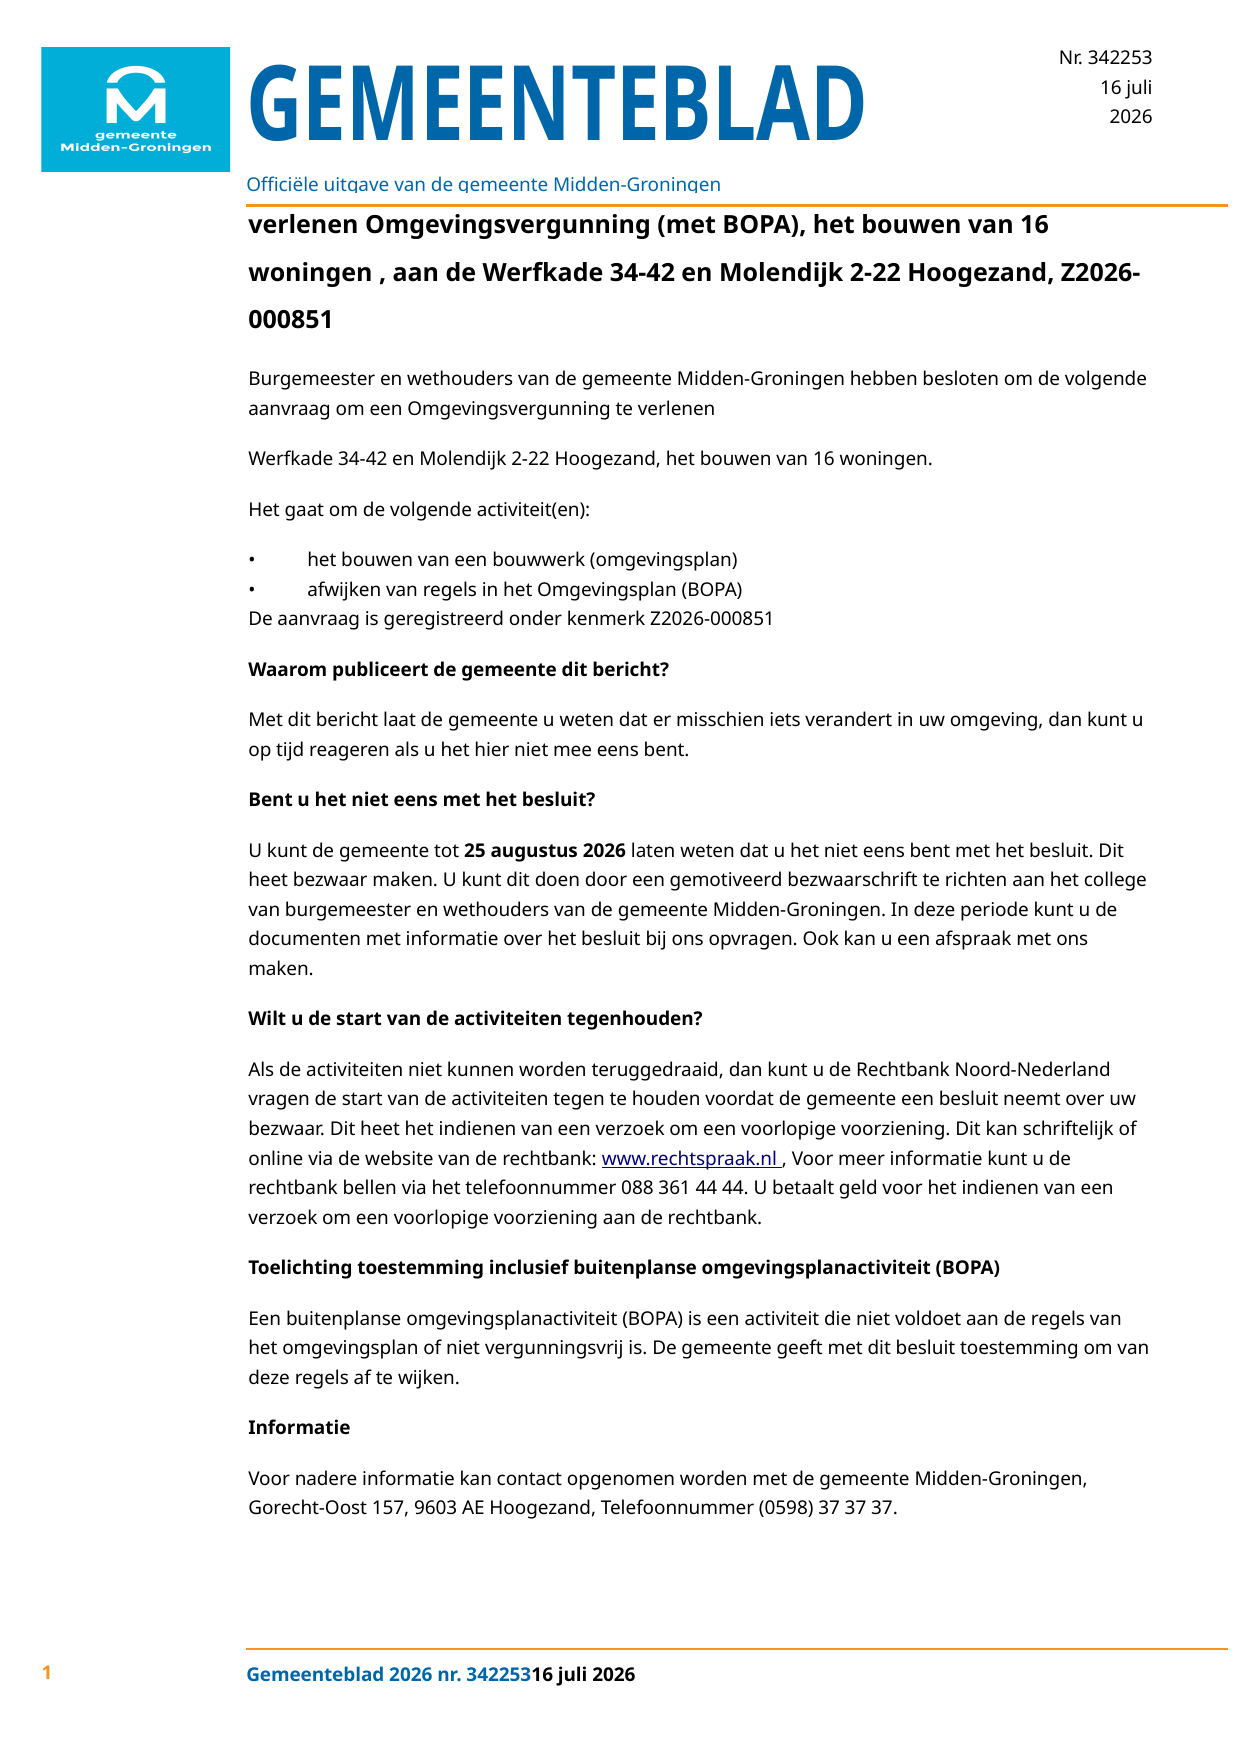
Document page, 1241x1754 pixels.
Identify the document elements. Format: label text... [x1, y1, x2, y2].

text Een buitenplanse omgevingsplanactiviteit (BOPA) is een activiteit die niet voldoet aan de regels van het omgevingsplan of niet vergunningsvrij is. De gemeente geeft met dit besluit toestemming om van deze regels af te wijken. [248, 1305, 1152, 1389]
text Informatie [248, 1414, 1152, 1440]
text De aanvraag is geregistreerd onder kenmerk Z2026-000851 [248, 606, 1152, 631]
list het bouwen van een bouwwerk (omgevingsplan) [248, 546, 1152, 572]
text Waarom publiceert de gemeente dit bericht? [248, 656, 1152, 682]
picture [184, 146, 190, 153]
text Voor nadere informatie kan contact opgenomen worden met de gemeente Midden-Groningen, Gorecht-Oost 157, 9603 AE Hoogezand, Telefoonnummer (0598) 37 37 37. [248, 1465, 1152, 1520]
text verlenen Omgevingsvergunning (met BOPA), het bouwen van 16 woningen , aan de Werfkade 34-42 en Molendijk 2-22 Hoogezand, Z2026-000851 [248, 207, 1152, 336]
text U kunt de gemeente tot 25 augustus 2026 laten weten dat u het niet eens bent met het besluit. Dit heet bezwaar maken. U kunt dit doen door een gemotiveerd bezwaarschrift te richten aan het college van burgemeester en wethouders van de gemeente Midden-Groningen. In deze periode kunt u de documenten met informatie over het besluit bij ons opvragen. Ook kan u een afspraak met ons maken. [248, 837, 1152, 981]
text Burgemeester en wethouders van de gemeente Midden-Groningen hebben besloten om de volgende aanvraag om een Omgevingsvergunning te verlenen [248, 366, 1152, 421]
text Met dit bericht laat de gemeente u weten dat er misschien iets verandert in uw omgeving, dan kunt u op tijd reageren als u het hier niet mee eens bent. [248, 706, 1152, 762]
picture [107, 89, 165, 122]
text Bent u het niet eens met het besluit? [248, 786, 1152, 812]
text Het gaat om de volgende activiteit(en): [248, 496, 1152, 522]
picture [108, 66, 164, 82]
text Als de activiteiten niet kunnen worden teruggedraaid, dan kunt u de Rechtbank Noord-Nederland vragen de start van de activiteiten tegen te houden voordat de gemeente een besluit neemt over uw bezwaar. Dit heet het indienen van een verzoek om een voorlopige voorziening. Dit kan schriftelijk of online via de website van de rechtbank: www.rechtspraak.nl , Voor meer informatie kunt u de rechtbank bellen via het telefoonnummer 088 361 44 44. U betaalt geld voor het indienen van een verzoek om een voorlopige voorziening aan de rechtbank. [248, 1056, 1152, 1229]
text Werfkade 34-42 en Molendijk 2-22 Hoogezand, het bouwen van 16 woningen. [248, 446, 1152, 471]
text Toelichting toestemming inclusief buitenplanse omgevingsplanactiviteit (BOPA) [248, 1254, 1152, 1280]
list afwijken van regels in het Omgevingsplan (BOPA) [248, 576, 1152, 602]
text Wilt u de start van de activiteiten tegenhouden? [248, 1006, 1152, 1031]
